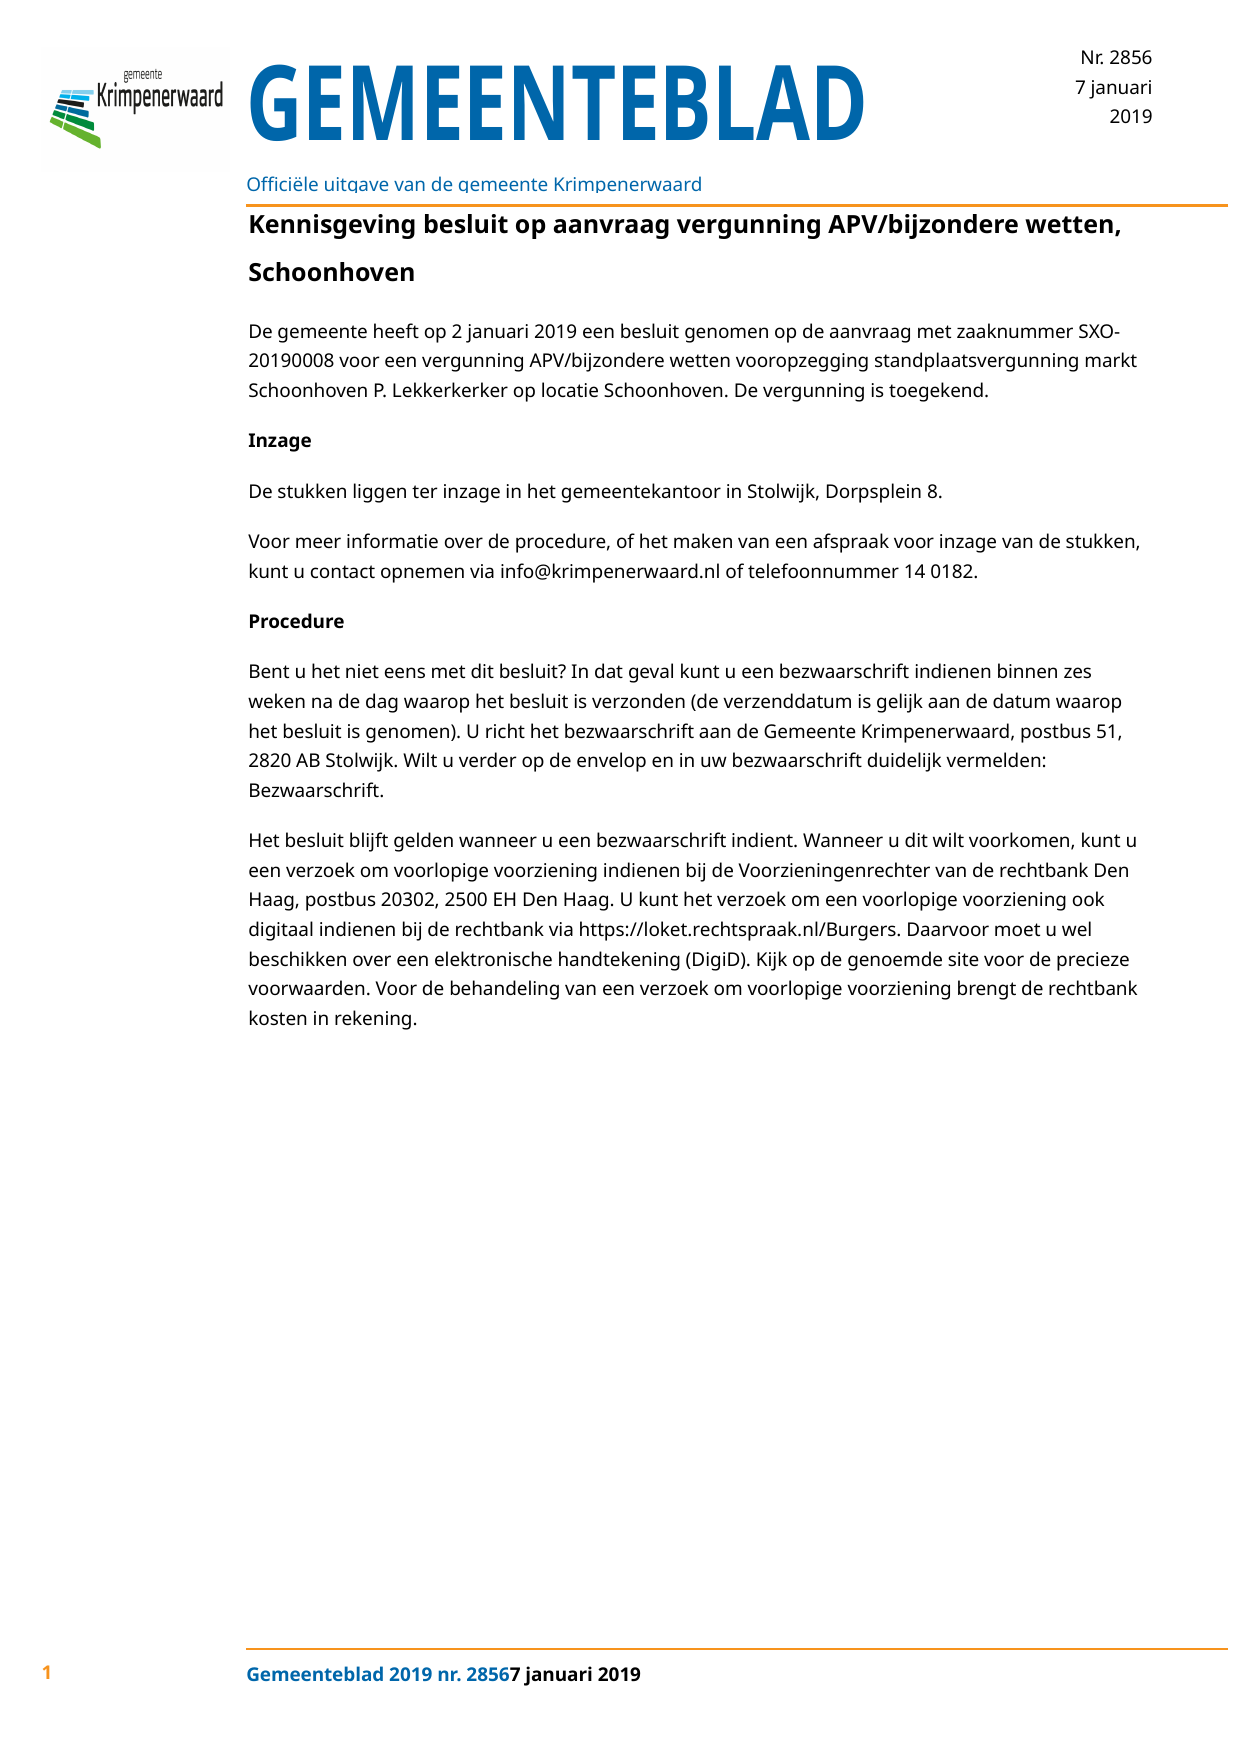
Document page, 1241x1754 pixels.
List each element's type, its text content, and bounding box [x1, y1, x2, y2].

text De gemeente heeft op 2 januari 2019 een besluit genomen op de aanvraag met zaaknummer SXO-20190008 voor een vergunning APV/bijzondere wetten vooropzegging standplaatsvergunning markt Schoonhoven P. Lekkerkerker op locatie Schoonhoven. De vergunning is toegekend. [248, 318, 1152, 403]
text Het besluit blijft gelden wanneer u een bezwaarschrift indient. Wanneer u dit wilt voorkomen, kunt u een verzoek om voorlopige voorziening indienen bij de Voorzieningenrechter van de rechtbank Den Haag, postbus 20302, 2500 EH Den Haag. U kunt het verzoek om een voorlopige voorziening ook digitaal indienen bij de rechtbank via https://loket.rechtspraak.nl/Burgers. Daarvoor moet u wel beschikken over een elektronische handtekening (DigiD). Kijk op de genoemde site voor de precieze voorwaarden. Voor de behandeling van een verzoek om voorlopige voorziening brengt de rechtbank kosten in rekening. [248, 827, 1152, 1031]
text Procedure [248, 608, 1152, 634]
text Bent u het niet eens met dit besluit? In dat geval kunt u een bezwaarschrift indienen binnen zes weken na de dag waarop het besluit is verzonden (de verzenddatum is gelijk aan de datum waarop het besluit is genomen). U richt het bezwaarschrift aan de Gemeente Krimpenerwaard, postbus 51, 2820 AB Stolwijk. Wilt u verder op de envelop en in uw bezwaarschrift duidelijk vermelden: Bezwaarschrift. [248, 659, 1152, 803]
text Voor meer informatie over de procedure, of het maken van een afspraak voor inzage van de stukken, kunt u contact opnemen via info@krimpenerwaard.nl of telefoonnummer 14 0182. [248, 528, 1152, 584]
picture [41, 47, 231, 172]
text Kennisgeving besluit op aanvraag vergunning APV/bijzondere wetten, Schoonhoven [248, 207, 1152, 288]
text De stukken liggen ter inzage in het gemeentekantoor in Stolwijk, Dorpsplein 8. [248, 478, 1152, 504]
text Inzage [248, 427, 1152, 453]
